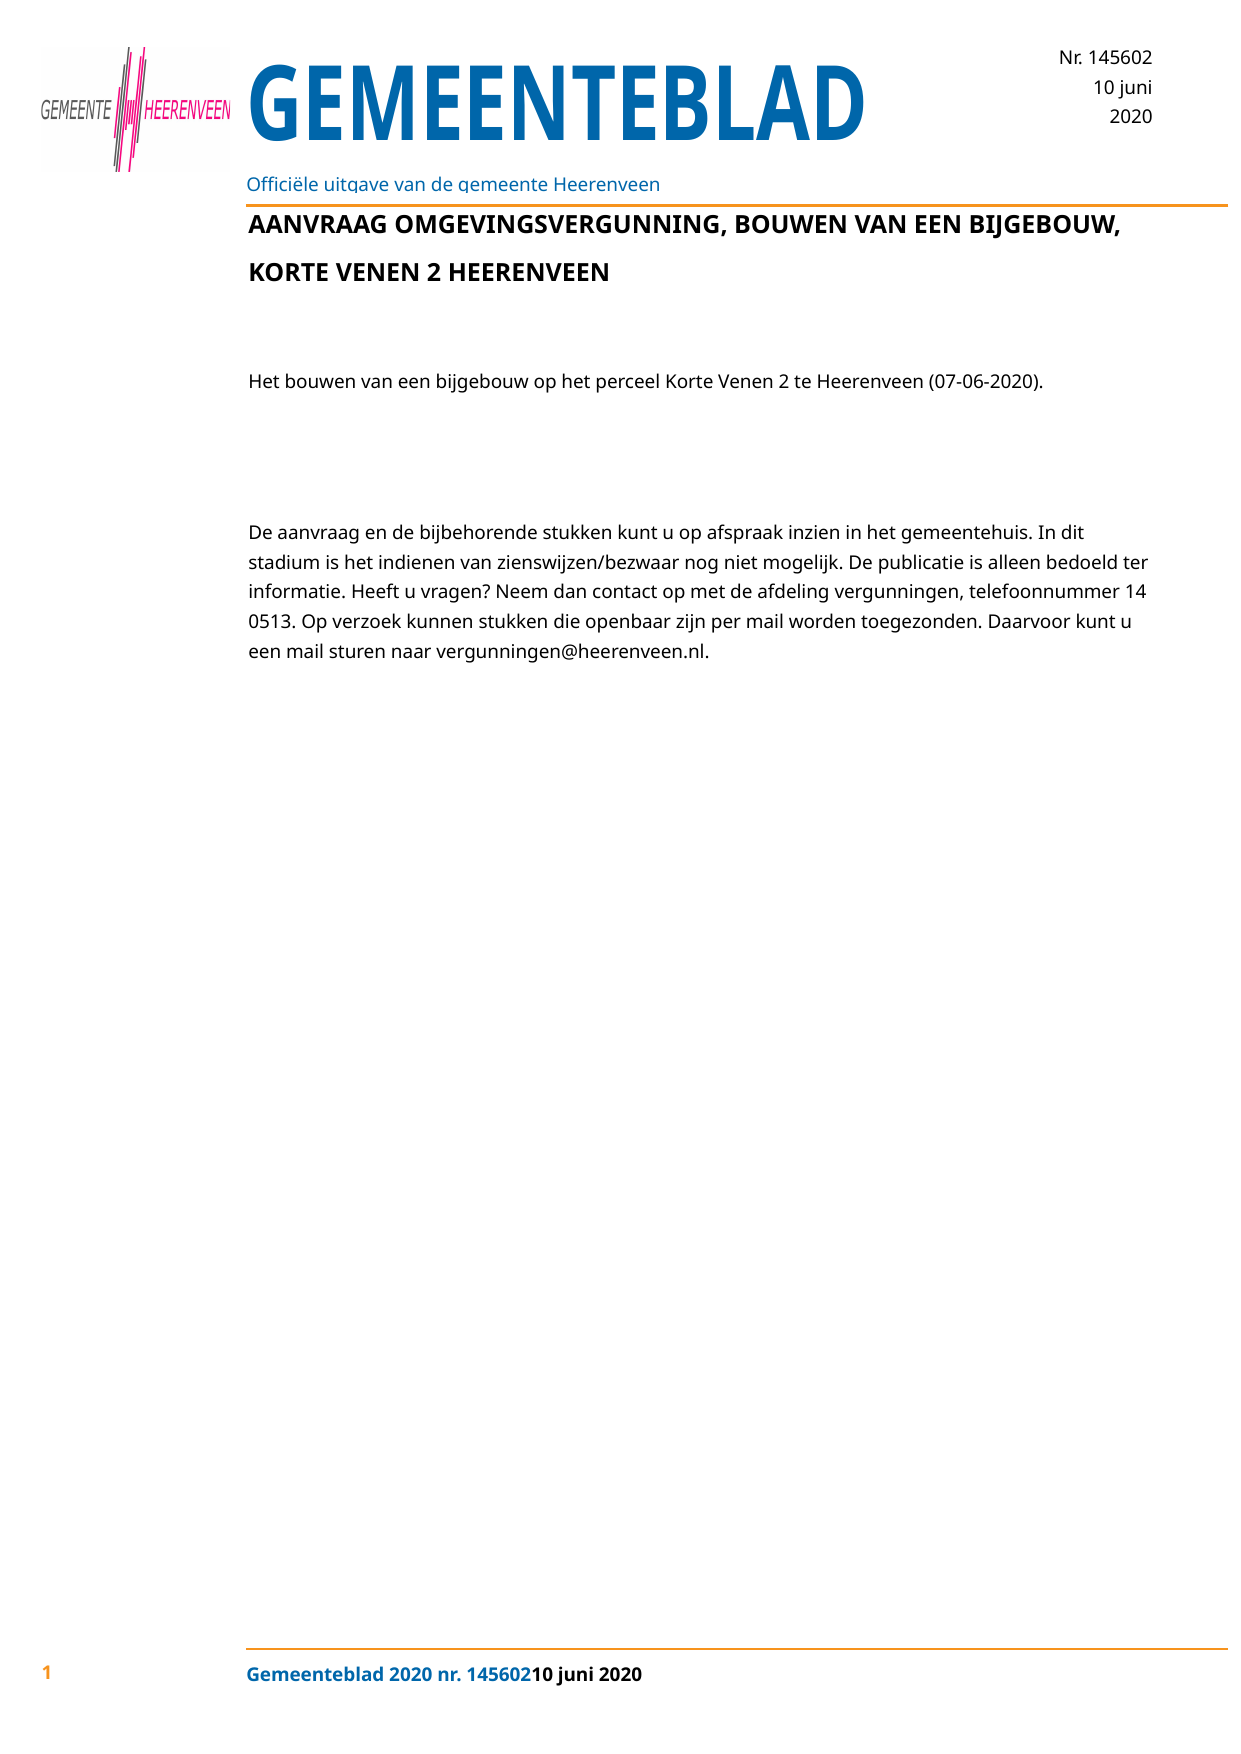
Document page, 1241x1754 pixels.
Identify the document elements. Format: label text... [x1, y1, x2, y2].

picture [41, 47, 231, 172]
text AANVRAAG OMGEVINGSVERGUNNING, BOUWEN VAN EEN BIJGEBOUW, KORTE VENEN 2 HEERENVEEN [248, 207, 1152, 288]
text Het bouwen van een bijgebouw op het perceel Korte Venen 2 te Heerenveen (07-06-2020). [248, 368, 1152, 394]
text De aanvraag en de bijbehorende stukken kunt u op afspraak inzien in het gemeentehuis. In dit stadium is het indienen van zienswijzen/bezwaar nog niet mogelijk. De publicatie is alleen bedoeld ter informatie. Heeft u vragen? Neem dan contact op met de afdeling vergunningen, telefoonnummer 14 0513. Op verzoek kunnen stukken die openbaar zijn per mail worden toegezonden. Daarvoor kunt u een mail sturen naar vergunningen@heerenveen.nl. [248, 519, 1152, 664]
